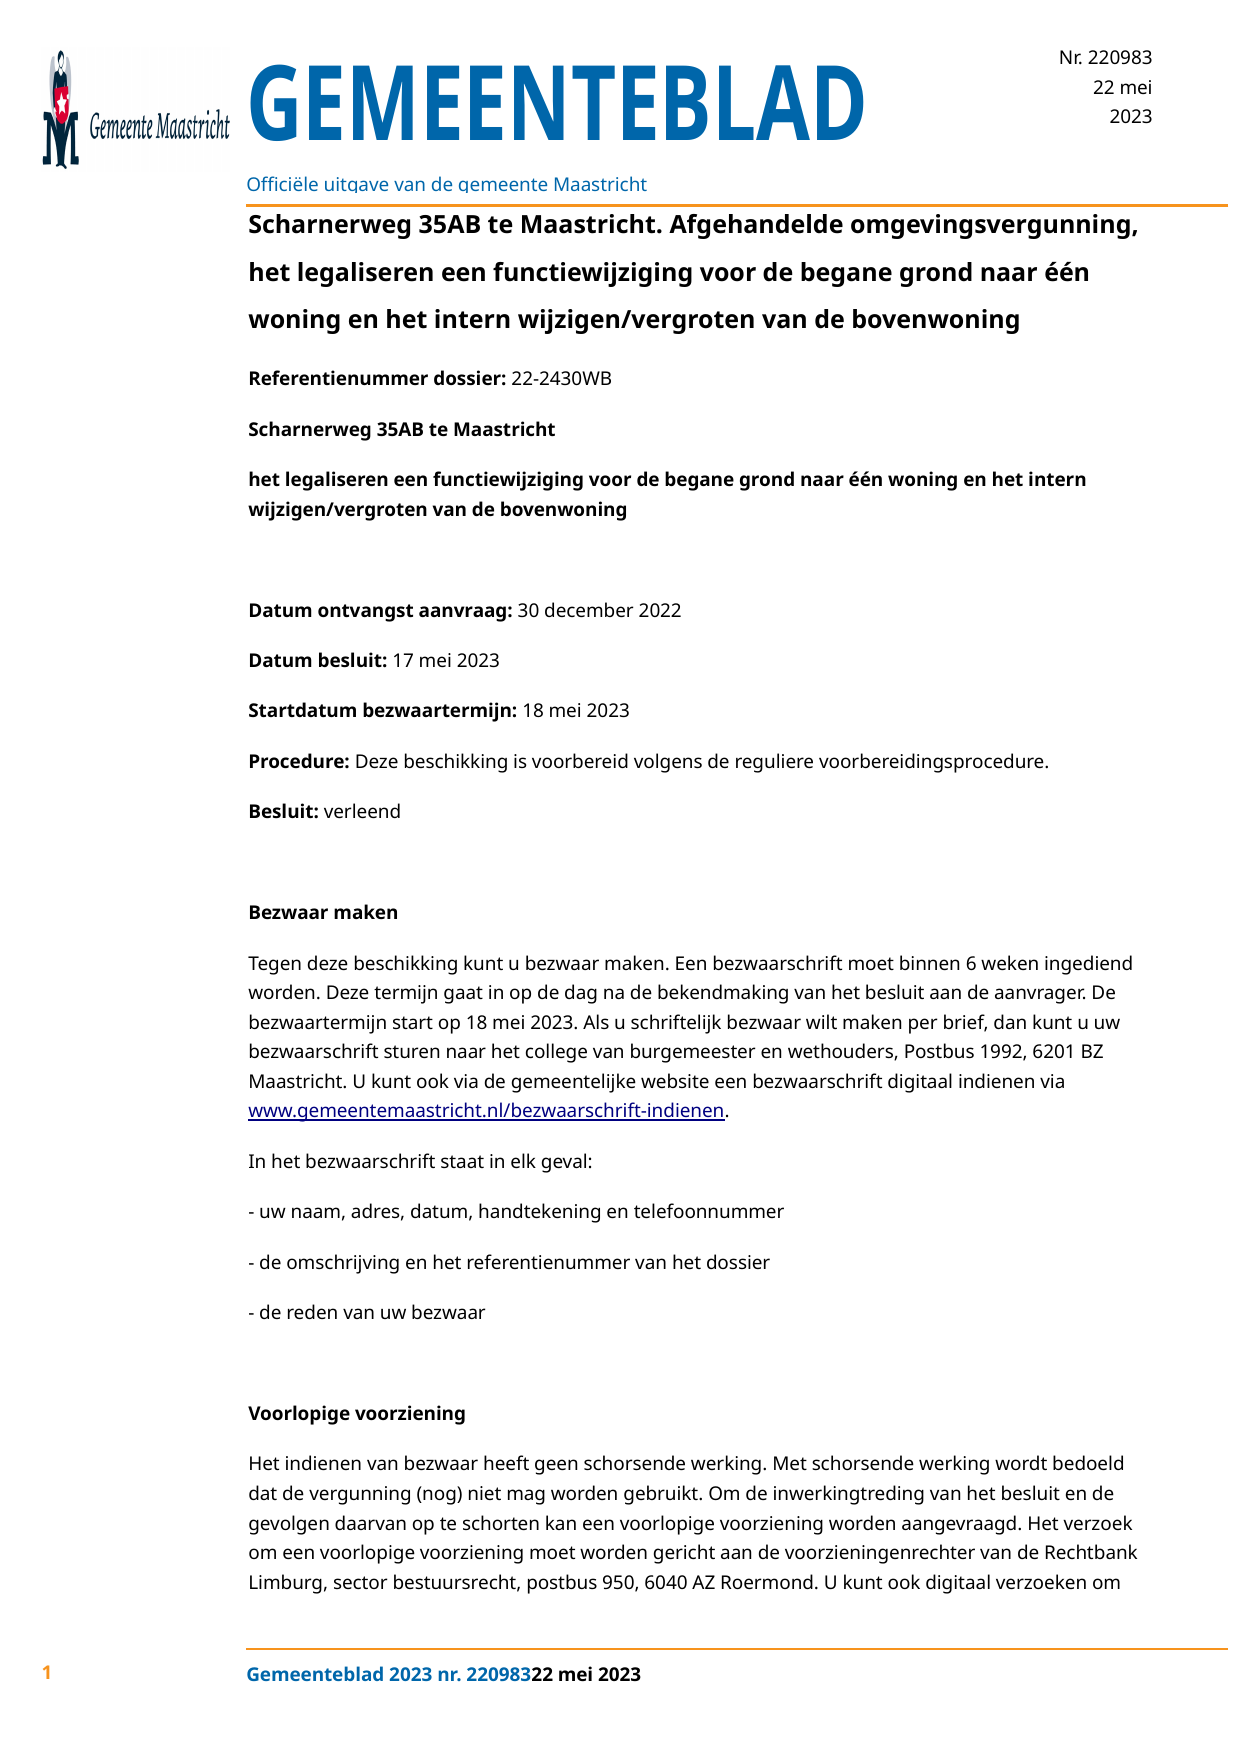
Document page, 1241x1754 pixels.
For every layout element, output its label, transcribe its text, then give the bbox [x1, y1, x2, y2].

text - uw naam, adres, datum, handtekening en telefoonnummer [248, 1198, 1152, 1224]
text Het indienen van bezwaar heeft geen schorsende werking. Met schorsende werking wordt bedoeld dat de vergunning (nog) niet mag worden gebruikt. Om de inwerkingtreding van het besluit en de gevolgen daarvan op te schorten kan een voorlopige voorziening worden aangevraagd. Het verzoek om een voorlopige voorziening moet worden gericht aan de voorzieningenrechter van de Rechtbank Limburg, sector bestuursrecht, postbus 950, 6040 AZ Roermond. U kunt ook digitaal verzoeken om [248, 1451, 1152, 1594]
text Procedure: Deze beschikking is voorbereid volgens de reguliere voorbereidingsprocedure. [248, 748, 1152, 774]
picture [41, 47, 231, 172]
text - de omschrijving en het referentienummer van het dossier [248, 1249, 1152, 1274]
text Tegen deze beschikking kunt u bezwaar maken. Een bezwaarschrift moet binnen 6 weken ingediend worden. Deze termijn gaat in op de dag na de bekendmaking van het besluit aan de aanvrager. De bezwaartermijn start op 18 mei 2023. Als u schriftelijk bezwaar wilt maken per brief, dan kunt u uw bezwaarschrift sturen naar het college van burgemeester en wethouders, Postbus 1992, 6201 BZ Maastricht. U kunt ook via de gemeentelijke website een bezwaarschrift digitaal indienen via www.gemeentemaastricht.nl/bezwaarschrift-indienen. [248, 950, 1152, 1123]
text Besluit: verleend [248, 798, 1152, 824]
text Referentienummer dossier: 22-2430WB [248, 366, 1152, 391]
text In het bezwaarschrift staat in elk geval: [248, 1148, 1152, 1174]
text Scharnerweg 35AB te Maastricht. Afgehandelde omgevingsvergunning, het legaliseren een functiewijziging voor de begane grond naar één woning en het intern wijzigen/vergroten van de bovenwoning [248, 207, 1152, 336]
text Startdatum bezwaartermijn: 18 mei 2023 [248, 698, 1152, 723]
text - de reden van uw bezwaar [248, 1299, 1152, 1325]
text Voorlopige voorziening [248, 1400, 1152, 1426]
text Datum besluit: 17 mei 2023 [248, 647, 1152, 673]
text het legaliseren een functiewijziging voor de begane grond naar één woning en het intern wijzigen/vergroten van de bovenwoning [248, 466, 1152, 522]
text Scharnerweg 35AB te Maastricht [248, 416, 1152, 442]
text Bezwaar maken [248, 899, 1152, 925]
text Datum ontvangst aanvraag: 30 december 2022 [248, 597, 1152, 622]
